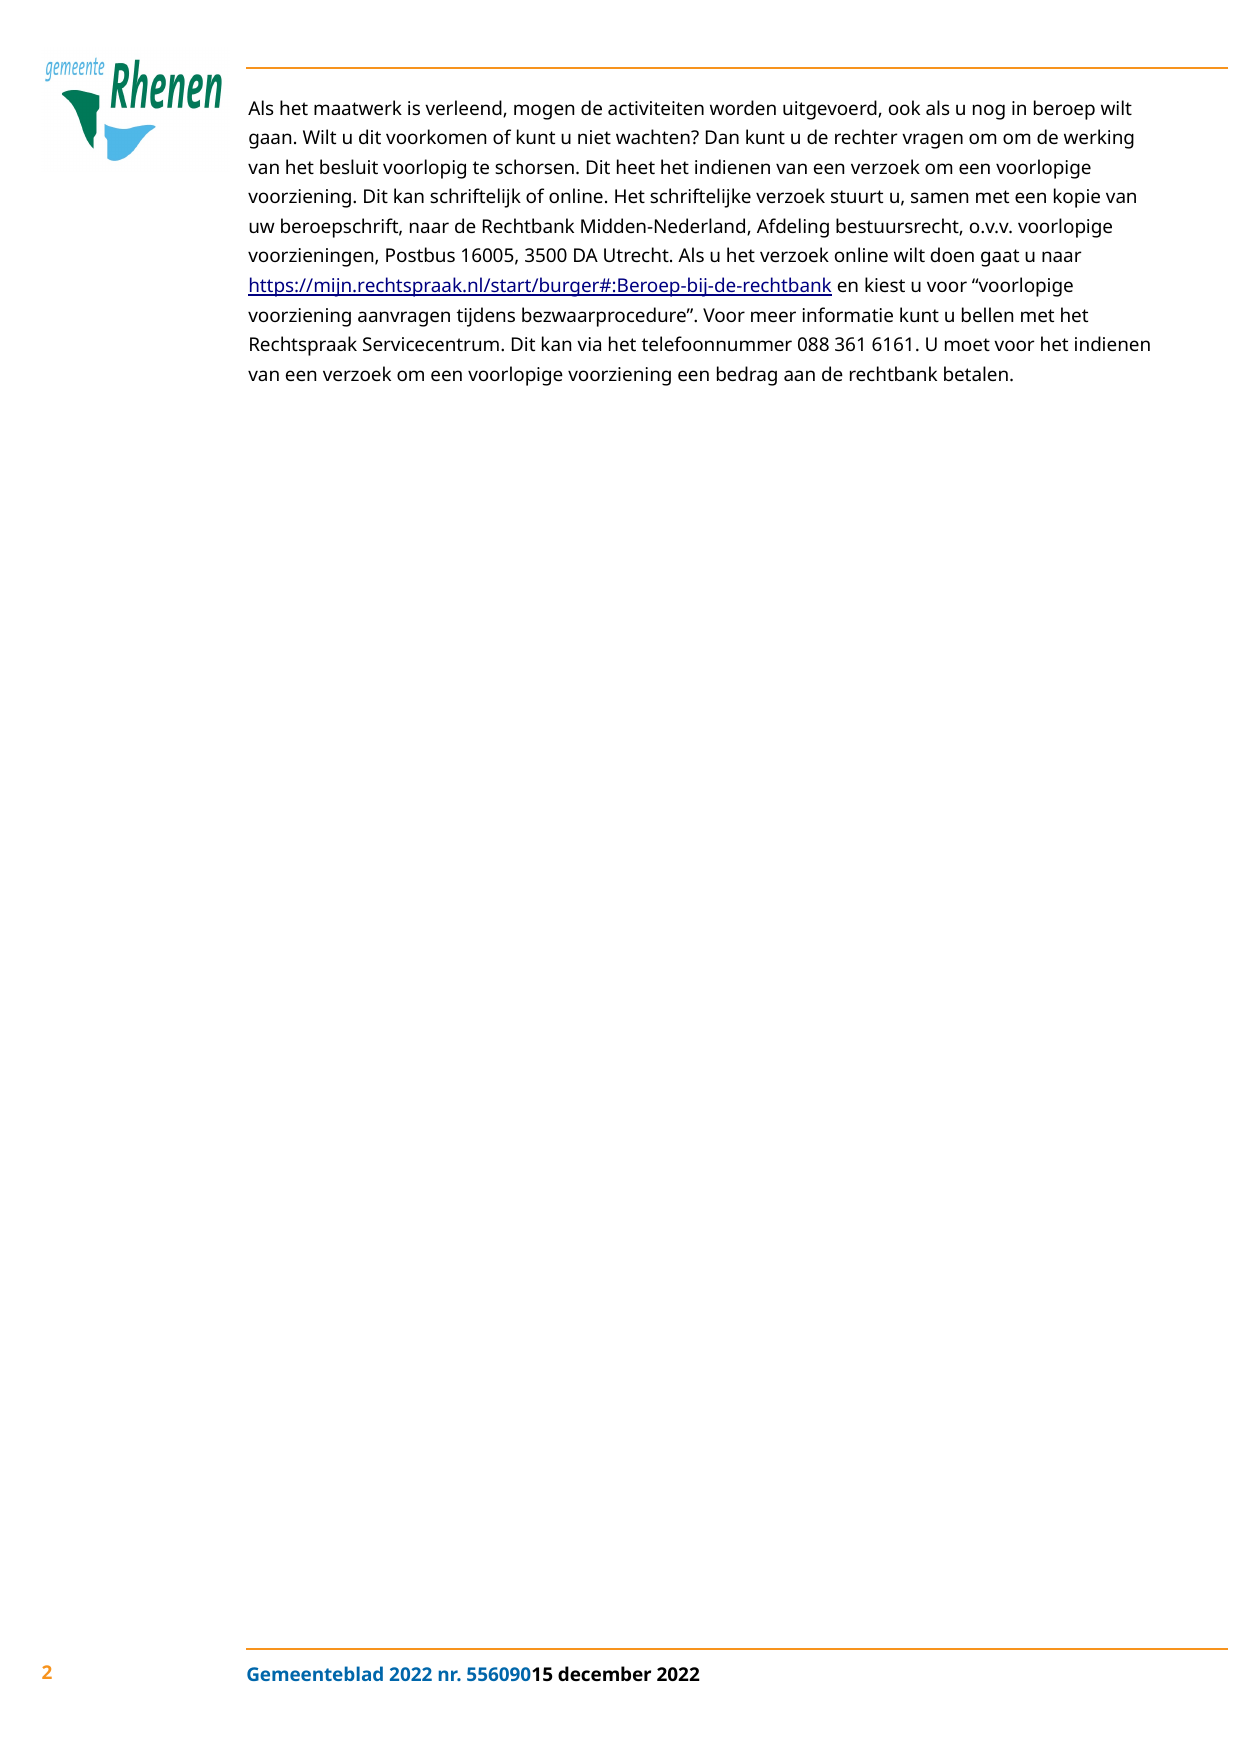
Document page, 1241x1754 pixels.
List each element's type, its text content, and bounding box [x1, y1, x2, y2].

picture [41, 47, 231, 172]
text Als het maatwerk is verleend, mogen de activiteiten worden uitgevoerd, ook als u nog in beroep wilt gaan. Wilt u dit voorkomen of kunt u niet wachten? Dan kunt u de rechter vragen om om de werking van het besluit voorlopig te schorsen. Dit heet het indienen van een verzoek om een voorlopige voorziening. Dit kan schriftelijk of online. Het schriftelijke verzoek stuurt u, samen met een kopie van uw beroepschrift, naar de Rechtbank Midden-Nederland, Afdeling bestuursrecht, o.v.v. voorlopige voorzieningen, Postbus 16005, 3500 DA Utrecht. Als u het verzoek online wilt doen gaat u naar https://mijn.rechtspraak.nl/start/burger#:Beroep-bij-de-rechtbank en kiest u voor “voorlopige voorziening aanvragen tijdens bezwaarprocedure”. Voor meer informatie kunt u bellen met het Rechtspraak Servicecentrum. Dit kan via het telefoonnummer 088 361 6161. U moet voor het indienen van een verzoek om een voorlopige voorziening een bedrag aan de rechtbank betalen. [248, 95, 1152, 387]
